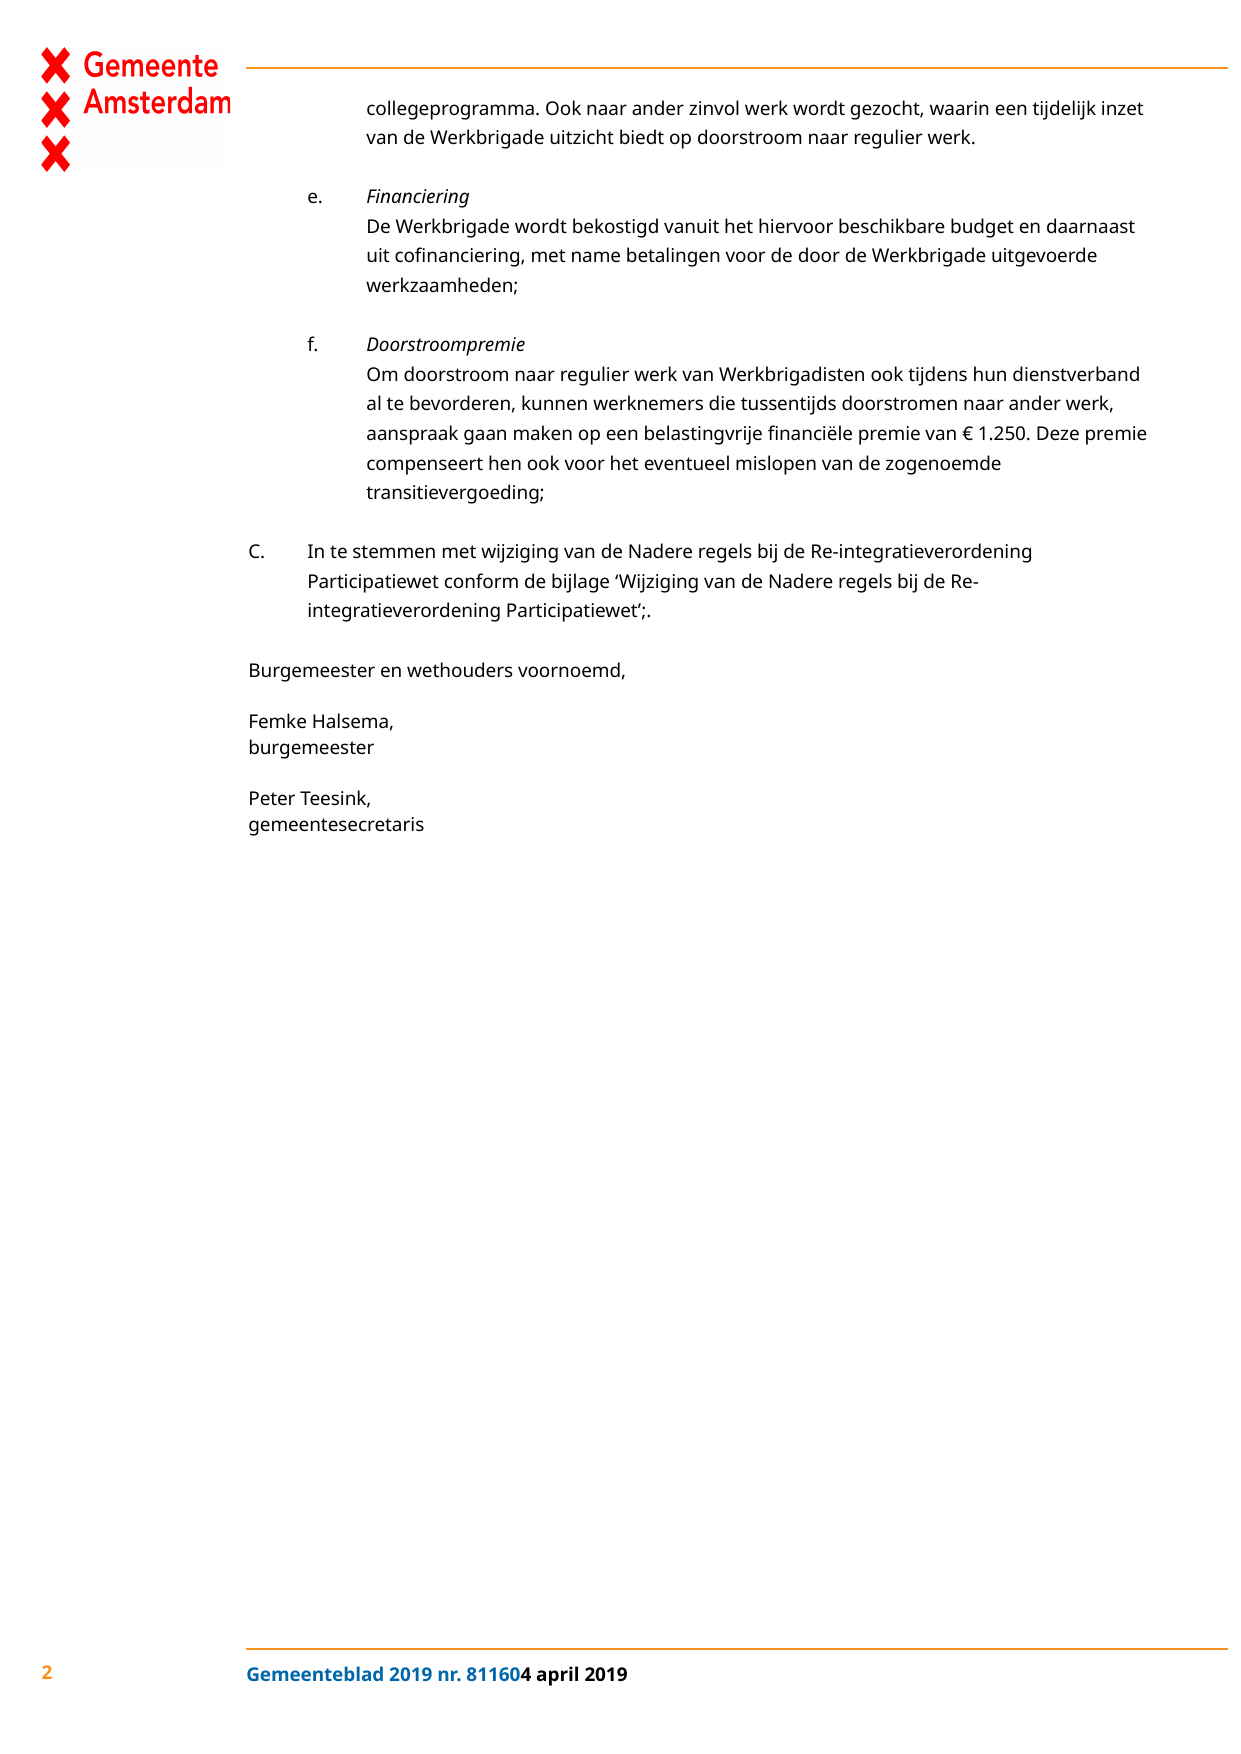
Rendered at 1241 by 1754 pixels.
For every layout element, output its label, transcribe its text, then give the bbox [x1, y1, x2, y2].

text gemeentesecretaris [248, 811, 1152, 837]
list De Werkbrigade wordt bekostigd vanuit het hiervoor beschikbare budget en daarnaast uit cofinanciering, met name betalingen voor de door de Werkbrigade uitgevoerde werkzaamheden; [307, 213, 1152, 298]
text Peter Teesink, [248, 786, 1152, 811]
text Femke Halsema, [248, 708, 1152, 734]
list collegeprogramma. Ook naar ander zinvol werk wordt gezocht, waarin een tijdelijk inzet van de Werkbrigade uitzicht biedt op doorstroom naar regulier werk. [307, 95, 1152, 150]
list In te stemmen met wijziging van de Nadere regels bij de Re-integratieverordening Participatiewet conform de bijlage ‘Wijziging van de Nadere regels bij de Re-integratieverordening Participatiewet’;. [248, 538, 1152, 623]
list Financiering [307, 183, 1152, 209]
list Om doorstroom naar regulier werk van Werkbrigadisten ook tijdens hun dienstverband al te bevorderen, kunnen werknemers die tussentijds doorstromen naar ander werk, aanspraak gaan maken op een belastingvrije financiële premie van € 1.250. Deze premie compenseert hen ook voor het eventueel mislopen van de zogenoemde transitievergoeding; [307, 361, 1152, 505]
text burgemeester [248, 734, 1152, 760]
picture [41, 47, 231, 172]
text Burgemeester en wethouders voornoemd, [248, 657, 1152, 683]
list Doorstroompremie [307, 331, 1152, 357]
